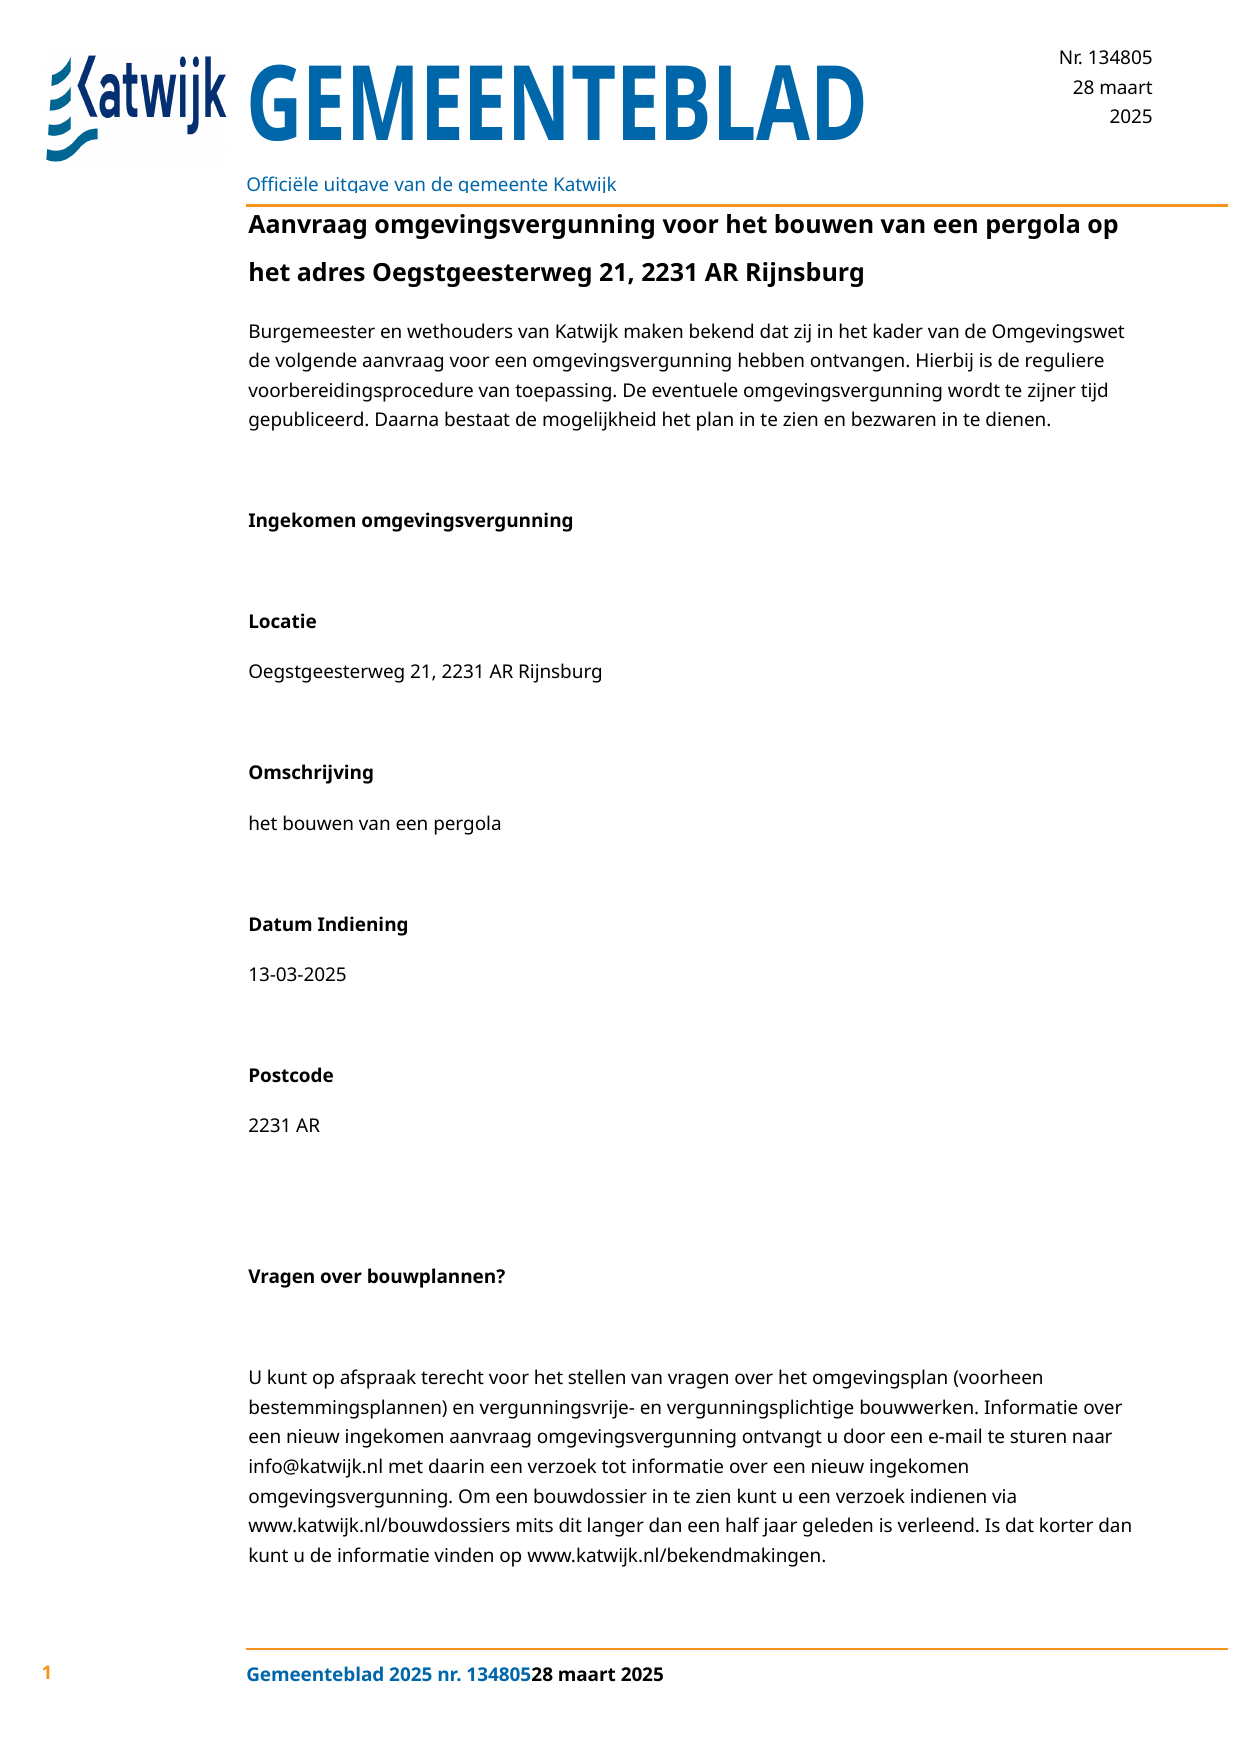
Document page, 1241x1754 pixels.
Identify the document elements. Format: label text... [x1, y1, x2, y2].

text Postcode [248, 1062, 1152, 1088]
text Datum Indiening [248, 911, 1152, 937]
text Locatie [248, 608, 1152, 634]
text 13-03-2025 [248, 961, 1152, 987]
text het bouwen van een pergola [248, 810, 1152, 836]
text Ingekomen omgevingsvergunning [248, 507, 1152, 533]
text Aanvraag omgevingsvergunning voor het bouwen van een pergola op het adres Oegstgeesterweg 21, 2231 AR Rijnsburg [248, 207, 1152, 288]
text Burgemeester en wethouders van Katwijk maken bekend dat zij in het kader van de Omgevingswet de volgende aanvraag voor een omgevingsvergunning hebben ontvangen. Hierbij is de reguliere voorbereidingsprocedure van toepassing. De eventuele omgevingsvergunning wordt te zijner tijd gepubliceerd. Daarna bestaat de mogelijkheid het plan in te zien en bezwaren in te dienen. [248, 318, 1152, 432]
text Vragen over bouwplannen? [248, 1264, 1152, 1289]
text Oegstgeesterweg 21, 2231 AR Rijnsburg [248, 659, 1152, 684]
text Omschrijving [248, 759, 1152, 785]
picture [41, 47, 231, 172]
text 2231 AR [248, 1112, 1152, 1138]
text U kunt op afspraak terecht voor het stellen van vragen over het omgevingsplan (voorheen bestemmingsplannen) en vergunningsvrije- en vergunningsplichtige bouwwerken. Informatie over een nieuw ingekomen aanvraag omgevingsvergunning ontvangt u door een e-mail te sturen naar info@katwijk.nl met daarin een verzoek tot informatie over een nieuw ingekomen omgevingsvergunning. Om een bouwdossier in te zien kunt u een verzoek indienen via www.katwijk.nl/bouwdossiers mits dit langer dan een half jaar geleden is verleend. Is dat korter dan kunt u de informatie vinden op www.katwijk.nl/bekendmakingen. [248, 1364, 1152, 1568]
